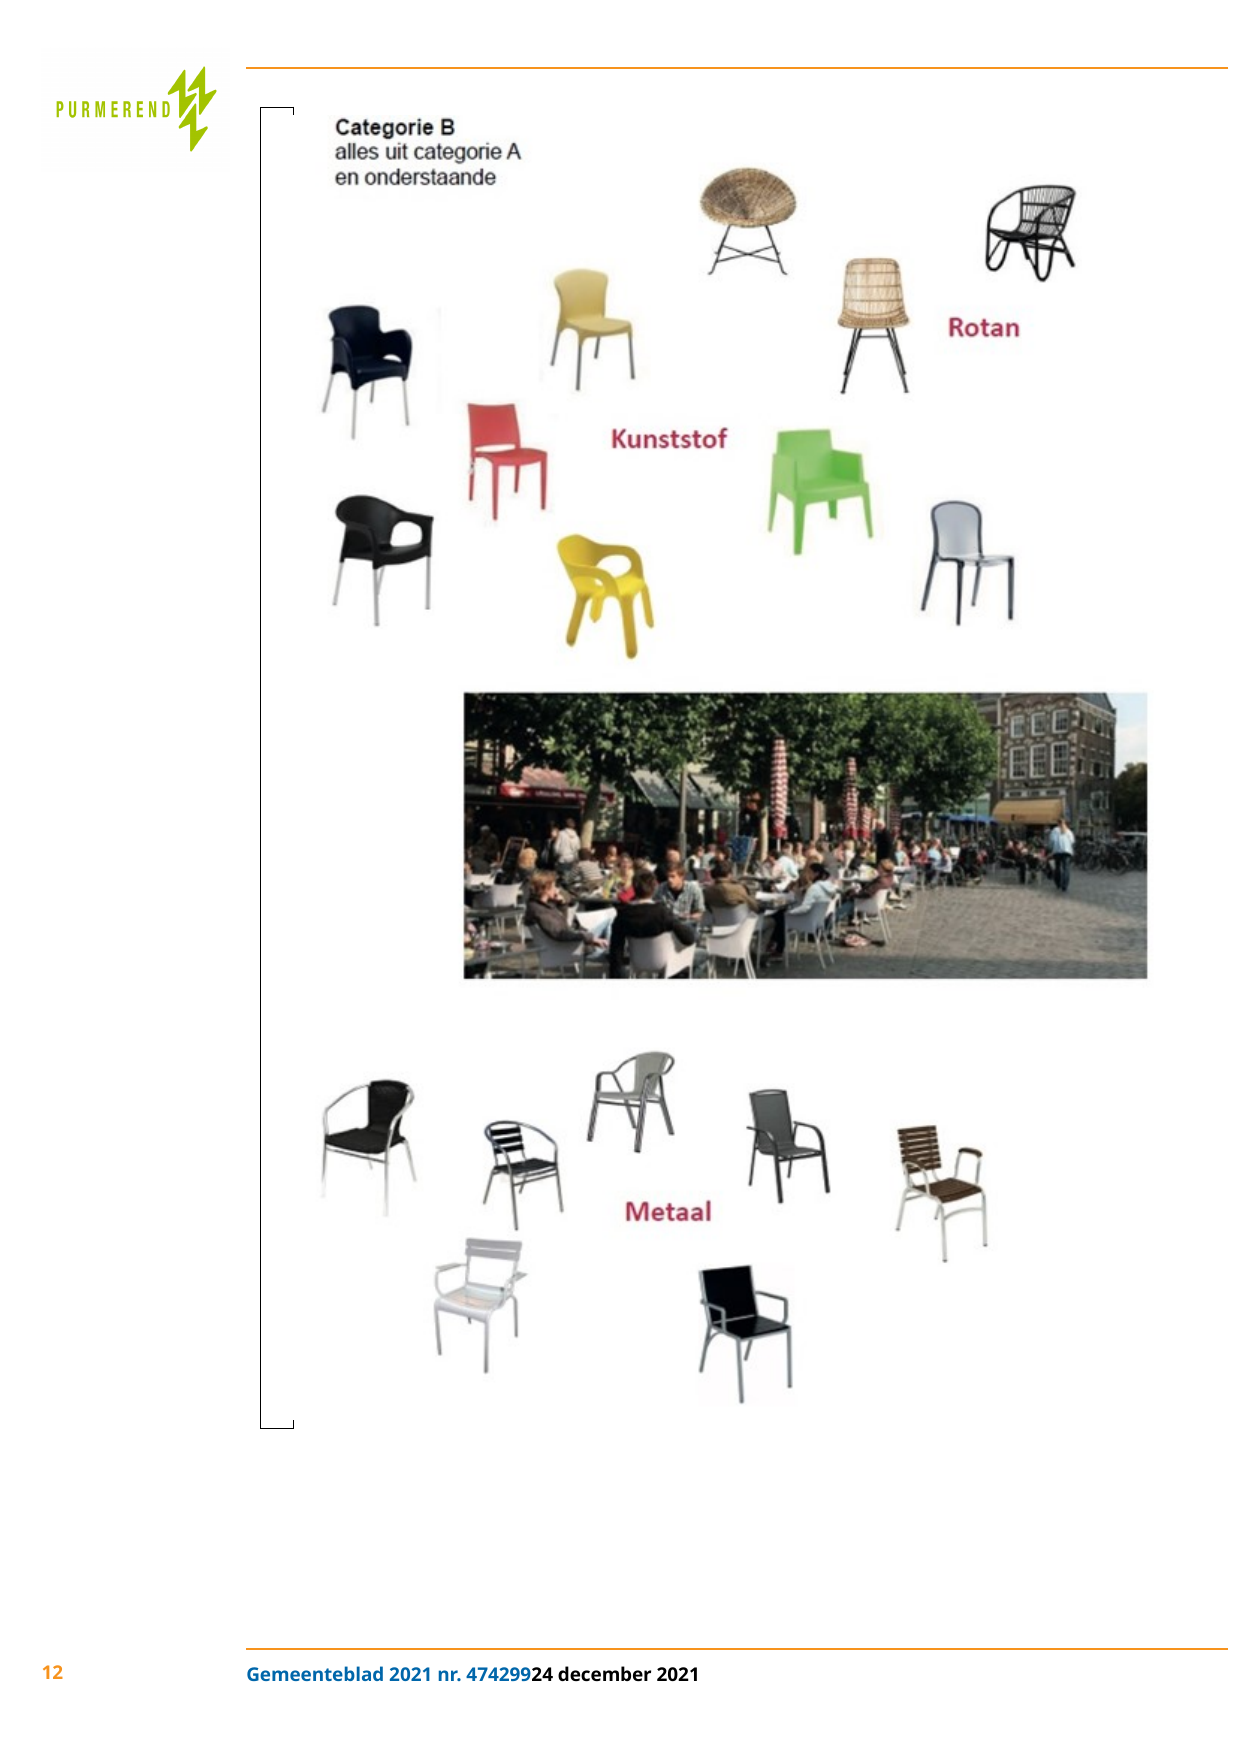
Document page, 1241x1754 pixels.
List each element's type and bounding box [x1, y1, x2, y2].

picture [41, 47, 231, 172]
picture [268, 115, 1173, 1420]
